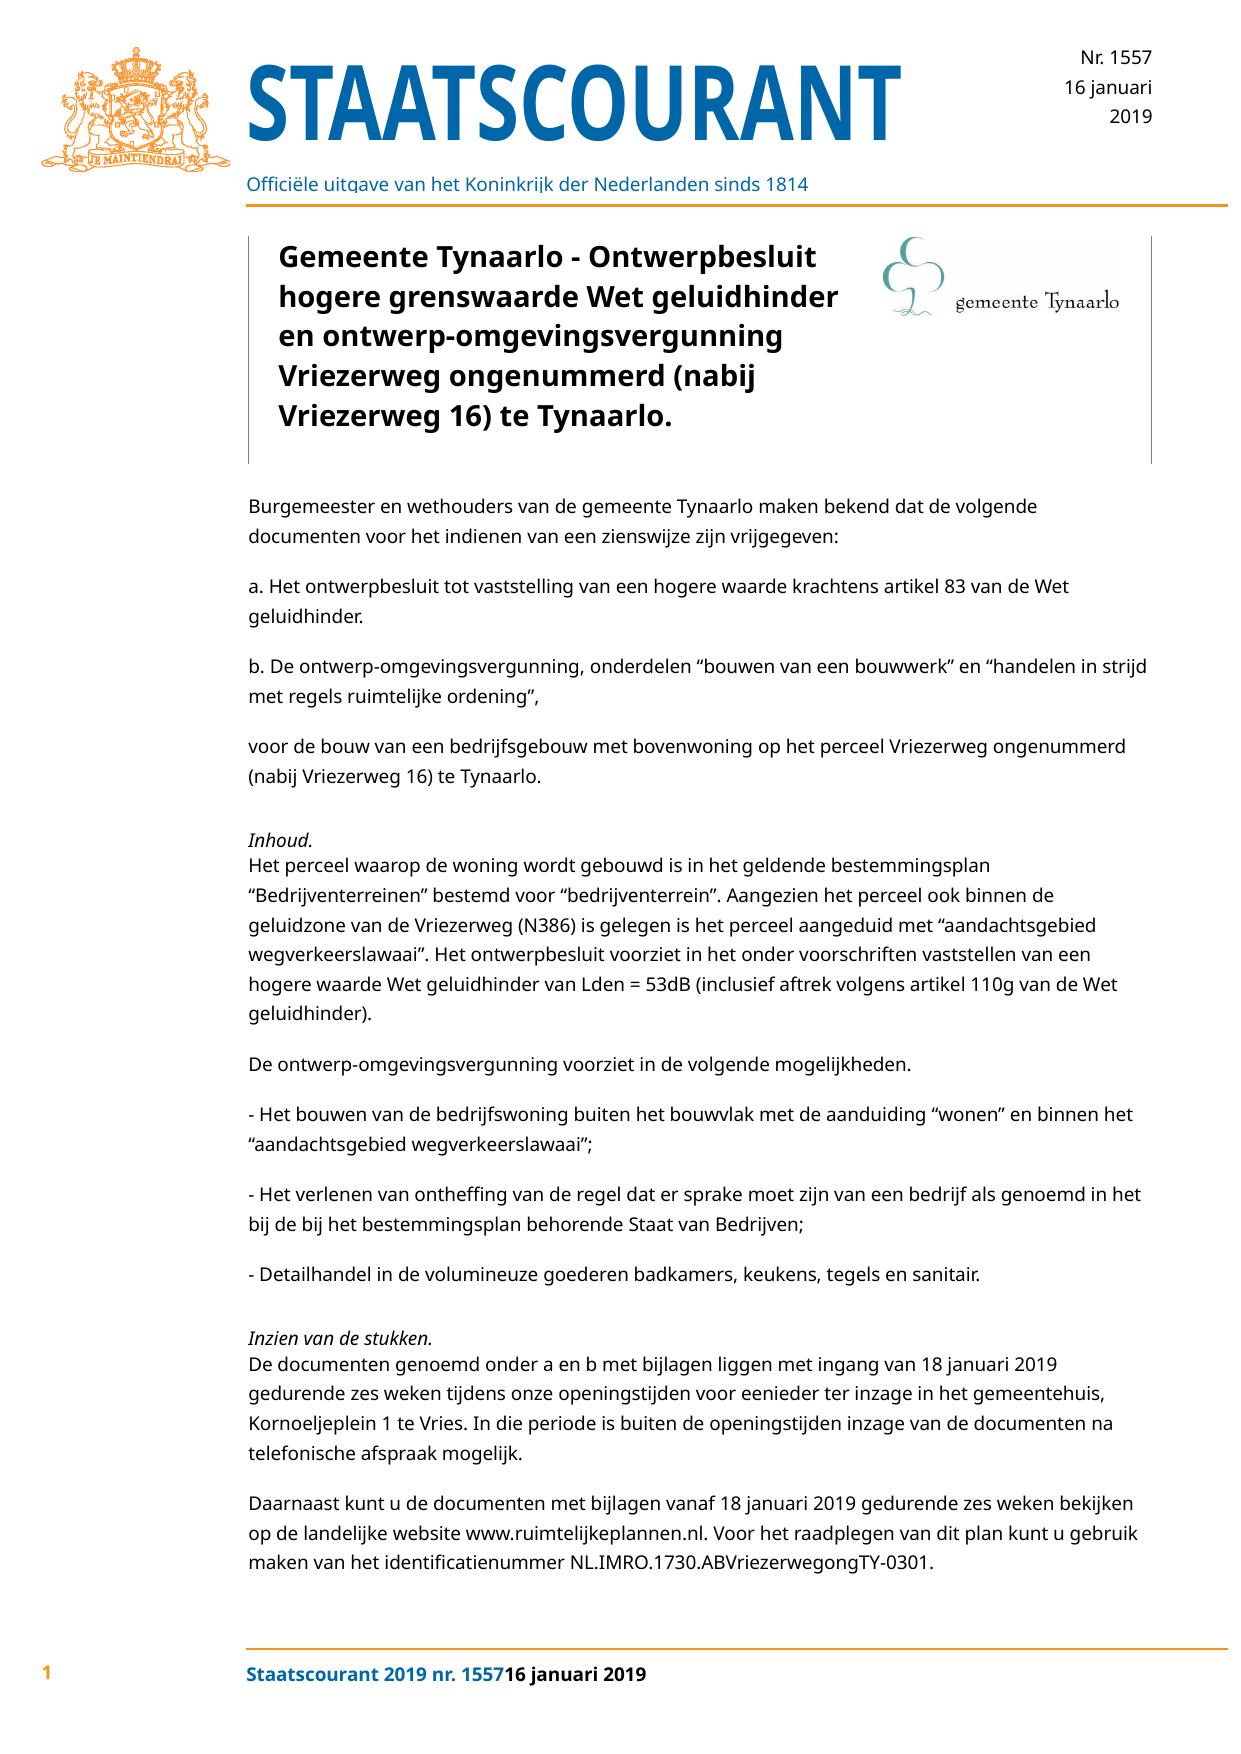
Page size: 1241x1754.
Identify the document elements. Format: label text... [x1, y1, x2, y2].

text De documenten genoemd onder a en b met bijlagen liggen met ingang van 18 januari 2019 gedurende zes weken tijdens onze openingstijden voor eenieder ter inzage in het gemeentehuis, Kornoeljeplein 1 te Vries. In die periode is buiten de openingstijden inzage van de documenten na telefonische afspraak mogelijk. [248, 1351, 1152, 1466]
table_header [850, 236, 1151, 464]
text Burgemeester en wethouders van de gemeente Tynaarlo maken bekend dat de volgende documenten voor het indienen van een zienswijze zijn vrijgegeven: [248, 493, 1152, 549]
text - Het verlenen van ontheffing van de regel dat er sprake moet zijn van een bedrijf als genoemd in het bij de bij het bestemmingsplan behorende Staat van Bedrijven; [248, 1181, 1152, 1237]
text voor de bouw van een bedrijfsgebouw met bovenwoning op het perceel Vriezerweg ongenummerd (nabij Vriezerweg 16) te Tynaarlo. [248, 733, 1152, 789]
text Het perceel waarop de woning wordt gebouwd is in het geldende bestemmingsplan “Bedrijventerreinen” bestemd voor “bedrijventerrein”. Aangezien het perceel ook binnen de geluidzone van de Vriezerweg (N386) is gelegen is het perceel aangeduid met “aandachtsgebied wegverkeerslawaai”. Het ontwerpbesluit voorziet in het onder voorschriften vaststellen van een hogere waarde Wet geluidhinder van Lden = 53dB (inclusief aftrek volgens artikel 110g van de Wet geluidhinder). [248, 853, 1152, 1026]
text b. De ontwerp-omgevingsvergunning, onderdelen “bouwen van een bouwwerk” en “handelen in strijd met regels ruimtelijke ordening”, [248, 653, 1152, 709]
text De ontwerp-omgevingsvergunning voorziet in de volgende mogelijkheden. [248, 1051, 1152, 1077]
text a. Het ontwerpbesluit tot vaststelling van een hogere waarde krachtens artikel 83 van de Wet geluidhinder. [248, 573, 1152, 629]
text Daarnaast kunt u de documenten met bijlagen vanaf 18 januari 2019 gedurende zes weken bekijken op de landelijke website www.ruimtelijkeplannen.nl. Voor het raadplegen van dit plan kunt u gebruik maken van het identificatienummer NL.IMRO.1730.ABVriezerwegongTY-0301. [248, 1490, 1152, 1575]
table_header Gemeente Tynaarlo - Ontwerpbesluit hogere grenswaarde Wet geluidhinder en ontwerp-omgevingsvergunning Vriezerweg ongenummerd (nabij Vriezerweg 16) te Tynaarlo. [249, 236, 850, 464]
picture [882, 236, 1119, 316]
text - Het bouwen van de bedrijfswoning buiten het bouwvlak met de aanduiding “wonen” en binnen het “aandachtsgebied wegverkeerslawaai”; [248, 1101, 1152, 1157]
text - Detailhandel in de volumineuze goederen badkamers, keukens, tegels en sanitair. [248, 1261, 1152, 1287]
picture [41, 47, 231, 172]
text Inzien van de stukken. [248, 1325, 1152, 1351]
text Inhoud. [248, 827, 1152, 853]
